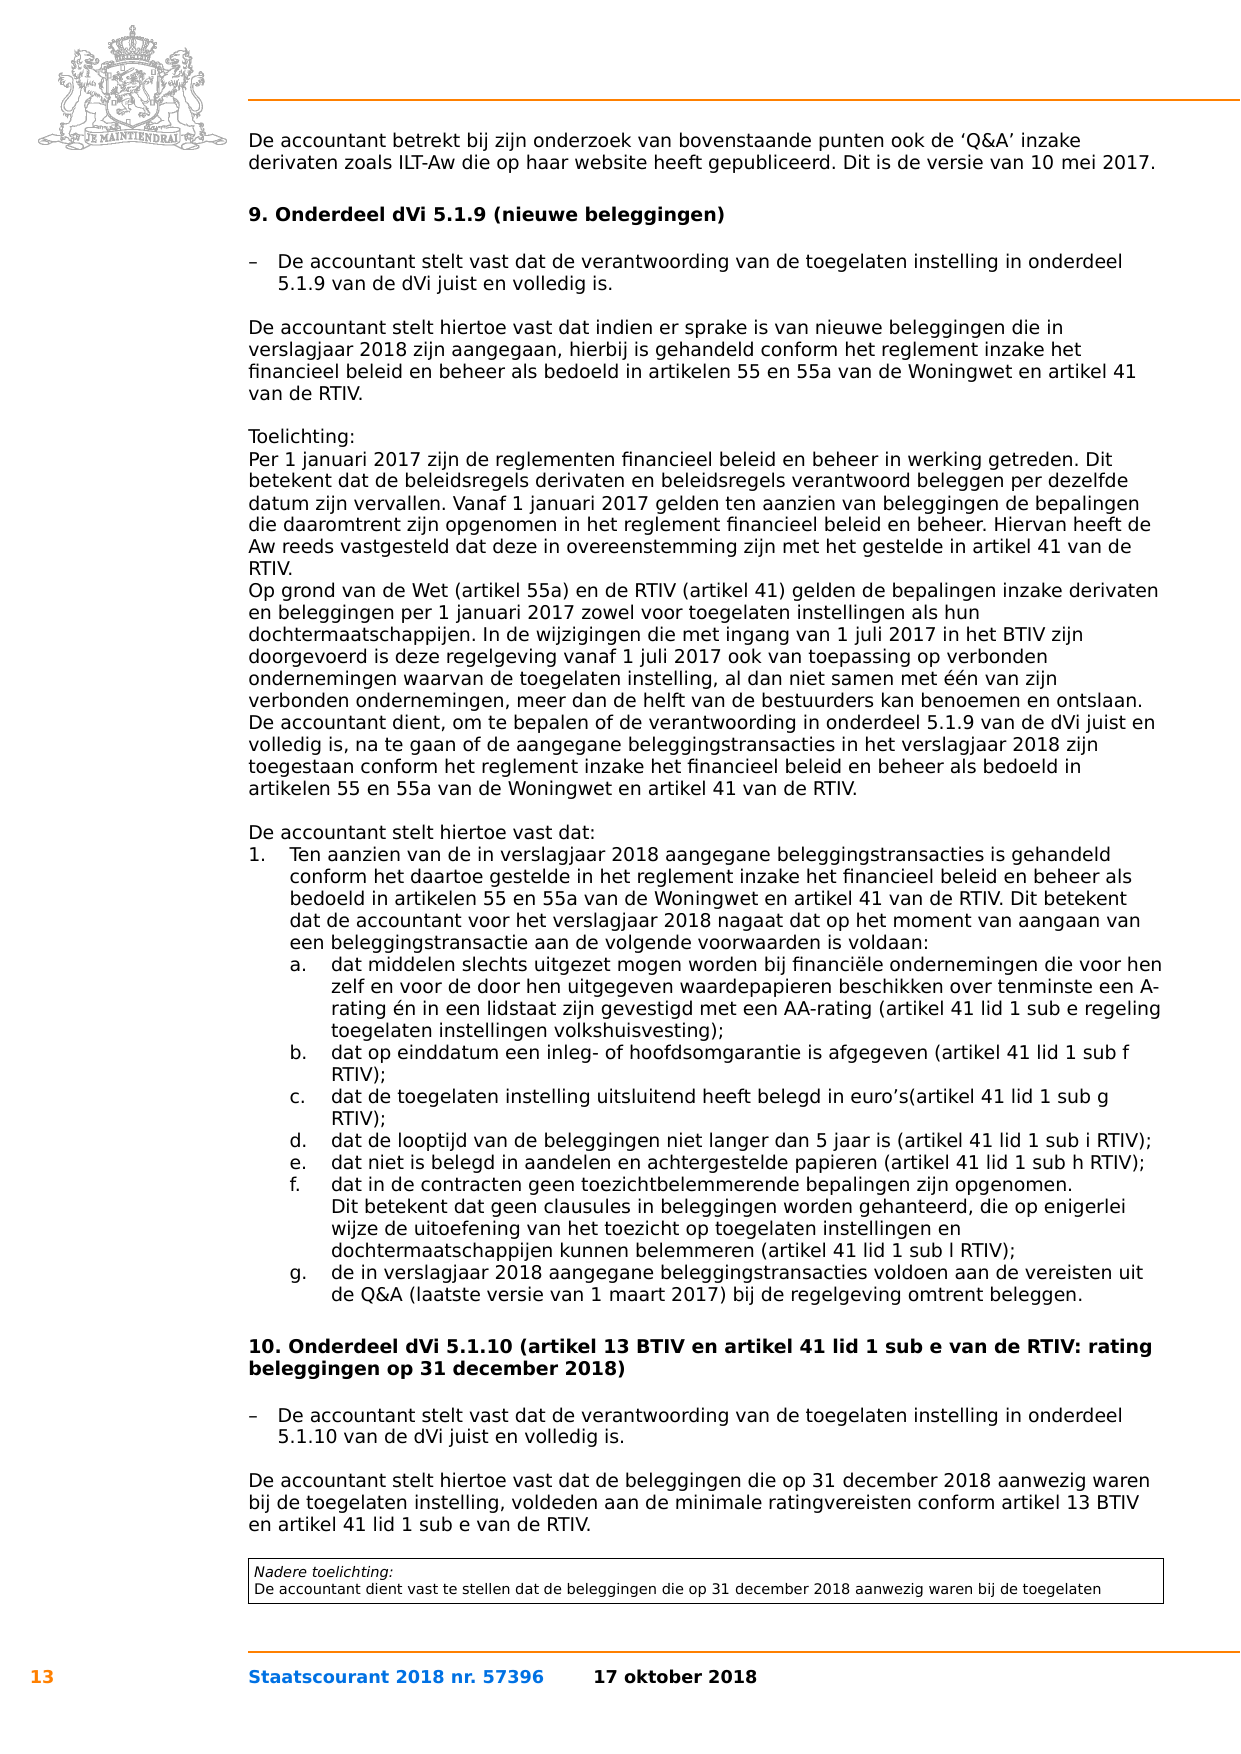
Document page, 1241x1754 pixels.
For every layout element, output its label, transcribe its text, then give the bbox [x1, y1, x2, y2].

text 1. Ten aanzien van de in verslagjaar 2018 aangegane beleggingstransacties is gehandeld conform het daartoe gestelde in het reglement inzake het financieel beleid en beheer als bedoeld in artikelen 55 en 55a van de Woningwet en artikel 41 van de RTIV. Dit betekent dat de accountant voor het verslagjaar 2018 nagaat dat op het moment van aangaan van een beleggingstransactie aan de volgende voorwaarden is voldaan: [248, 844, 1163, 954]
table_header Nadere toelichting: De accountant dient vast te stellen dat de beleggingen die op 31 december 2018 aanwezig waren bij de toegelaten [249, 1559, 1163, 1602]
text Op grond van de Wet (artikel 55a) en de RTIV (artikel 41) gelden de bepalingen inzake derivaten en beleggingen per 1 januari 2017 zowel voor toegelaten instellingen als hun dochtermaatschappijen. In de wijzigingen die met ingang van 1 juli 2017 in het BTIV zijn doorgevoerd is deze regelgeving vanaf 1 juli 2017 ook van toepassing op verbonden ondernemingen waarvan de toegelaten instelling, al dan niet samen met één van zijn verbonden ondernemingen, meer dan de helft van de bestuurders kan benoemen en ontslaan. [248, 580, 1163, 712]
text g. de in verslagjaar 2018 aangegane beleggingstransacties voldoen aan de vereisten uit de Q&A (laatste versie van 1 maart 2017) bij de regelgeving omtrent beleggen. [289, 1262, 1163, 1306]
picture [38, 25, 227, 150]
subtitle 9. Onderdeel dVi 5.1.9 (nieuwe beleggingen) [248, 204, 1163, 226]
text b. dat op einddatum een inleg- of hoofdsomgarantie is afgegeven (artikel 41 lid 1 sub f RTIV); [289, 1042, 1163, 1086]
text – De accountant stelt vast dat de verantwoording van de toegelaten instelling in onderdeel 5.1.10 van de dVi juist en volledig is. [248, 1404, 1163, 1448]
text d. dat de looptijd van de beleggingen niet langer dan 5 jaar is (artikel 41 lid 1 sub i RTIV); [289, 1130, 1163, 1152]
text – De accountant stelt vast dat de verantwoording van de toegelaten instelling in onderdeel 5.1.9 van de dVi juist en volledig is. [248, 251, 1163, 295]
text De accountant betrekt bij zijn onderzoek van bovenstaande punten ook de ‘Q&A’ inzake derivaten zoals ILT-Aw die op haar website heeft gepubliceerd. Dit is de versie van 10 mei 2017. [248, 130, 1163, 174]
text Dit betekent dat geen clausules in beleggingen worden gehanteerd, die op enigerlei wijze de uitoefening van het toezicht op toegelaten instellingen en dochtermaatschappijen kunnen belemmeren (artikel 41 lid 1 sub l RTIV); [331, 1196, 1163, 1262]
text De accountant dient, om te bepalen of de verantwoording in onderdeel 5.1.9 van de dVi juist en volledig is, na te gaan of de aangegane beleggingstransacties in het verslagjaar 2018 zijn toegestaan conform het reglement inzake het financieel beleid en beheer als bedoeld in artikelen 55 en 55a van de Woningwet en artikel 41 van de RTIV. [248, 712, 1163, 800]
subtitle 10. Onderdeel dVi 5.1.10 (artikel 13 BTIV en artikel 41 lid 1 sub e van de RTIV: rating beleggingen op 31 december 2018) [248, 1336, 1163, 1379]
text Per 1 januari 2017 zijn de reglementen financieel beleid en beheer in werking getreden. Dit betekent dat de beleidsregels derivaten en beleidsregels verantwoord beleggen per dezelfde datum zijn vervallen. Vanaf 1 januari 2017 gelden ten aanzien van beleggingen de bepalingen die daaromtrent zijn opgenomen in het reglement financieel beleid en beheer. Hiervan heeft de Aw reeds vastgesteld dat deze in overeenstemming zijn met het gestelde in artikel 41 van de RTIV. [248, 448, 1163, 580]
text f. dat in de contracten geen toezichtbelemmerende bepalingen zijn opgenomen. [289, 1174, 1163, 1196]
text Toelichting: [248, 426, 1163, 448]
text a. dat middelen slechts uitgezet mogen worden bij financiële ondernemingen die voor hen zelf en voor de door hen uitgegeven waardepapieren beschikken over tenminste een A-rating én in een lidstaat zijn gevestigd met een AA-rating (artikel 41 lid 1 sub e regeling toegelaten instellingen volkshuisvesting); [289, 954, 1163, 1042]
text De accountant stelt hiertoe vast dat: [248, 822, 1163, 844]
text De accountant stelt hiertoe vast dat indien er sprake is van nieuwe beleggingen die in verslagjaar 2018 zijn aangegaan, hierbij is gehandeld conform het reglement inzake het financieel beleid en beheer als bedoeld in artikelen 55 en 55a van de Woningwet en artikel 41 van de RTIV. [248, 317, 1163, 404]
text e. dat niet is belegd in aandelen en achtergestelde papieren (artikel 41 lid 1 sub h RTIV); [289, 1152, 1163, 1174]
text De accountant stelt hiertoe vast dat de beleggingen die op 31 december 2018 aanwezig waren bij de toegelaten instelling, voldeden aan de minimale ratingvereisten conform artikel 13 BTIV en artikel 41 lid 1 sub e van de RTIV. [248, 1470, 1163, 1536]
text c. dat de toegelaten instelling uitsluitend heeft belegd in euro’s(artikel 41 lid 1 sub g RTIV); [289, 1086, 1163, 1130]
